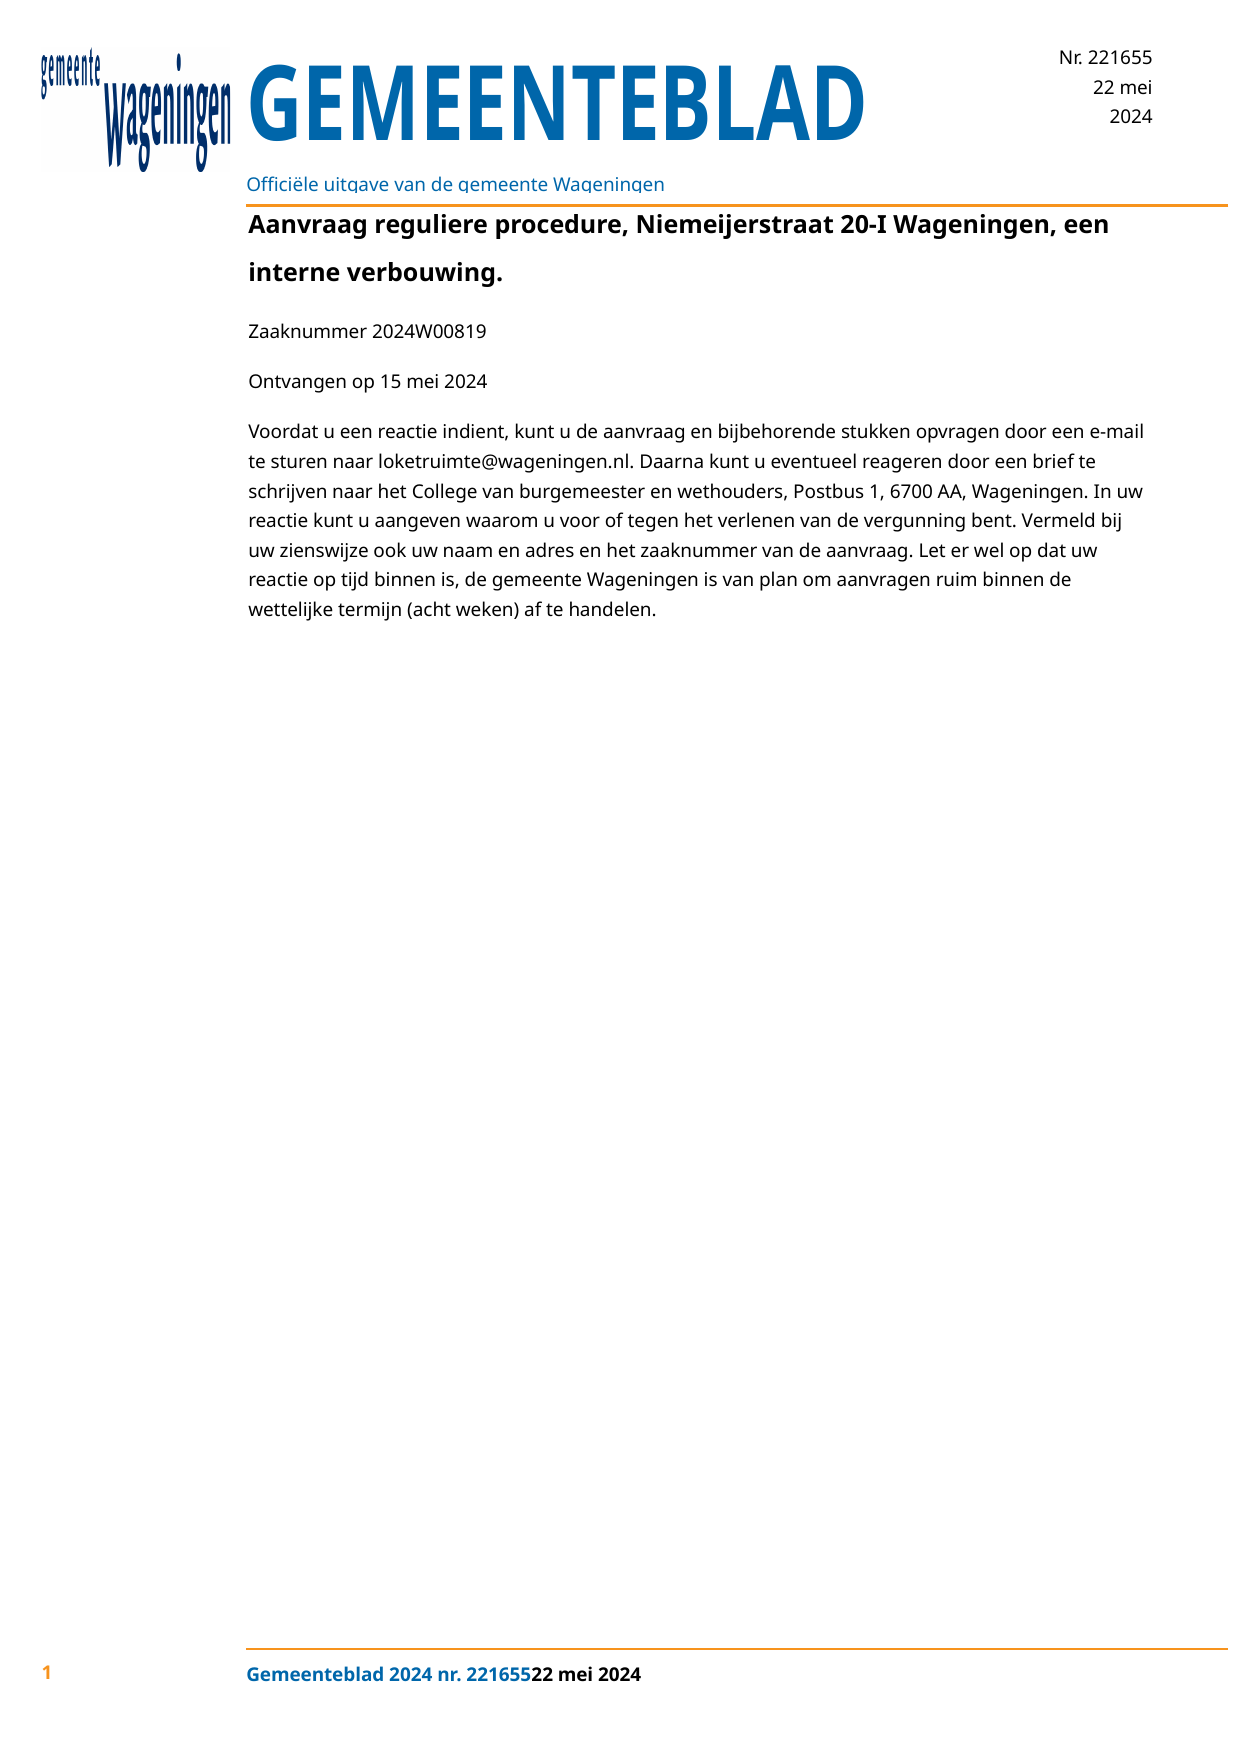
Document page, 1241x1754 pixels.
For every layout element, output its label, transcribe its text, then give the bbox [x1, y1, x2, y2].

text Aanvraag reguliere procedure, Niemeijerstraat 20-I Wageningen, een interne verbouwing. [248, 207, 1152, 288]
picture [41, 47, 231, 172]
text Voordat u een reactie indient, kunt u de aanvraag en bijbehorende stukken opvragen door een e-mail te sturen naar loketruimte@wageningen.nl. Daarna kunt u eventueel reageren door een brief te schrijven naar het College van burgemeester en wethouders, Postbus 1, 6700 AA, Wageningen. In uw reactie kunt u aangeven waarom u voor of tegen het verlenen van de vergunning bent. Vermeld bij uw zienswijze ook uw naam en adres en het zaaknummer van de aanvraag. Let er wel op dat uw reactie op tijd binnen is, de gemeente Wageningen is van plan om aanvragen ruim binnen de wettelijke termijn (acht weken) af te handelen. [248, 419, 1152, 622]
text Ontvangen op 15 mei 2024 [248, 368, 1152, 394]
text Zaaknummer 2024W00819 [248, 318, 1152, 344]
